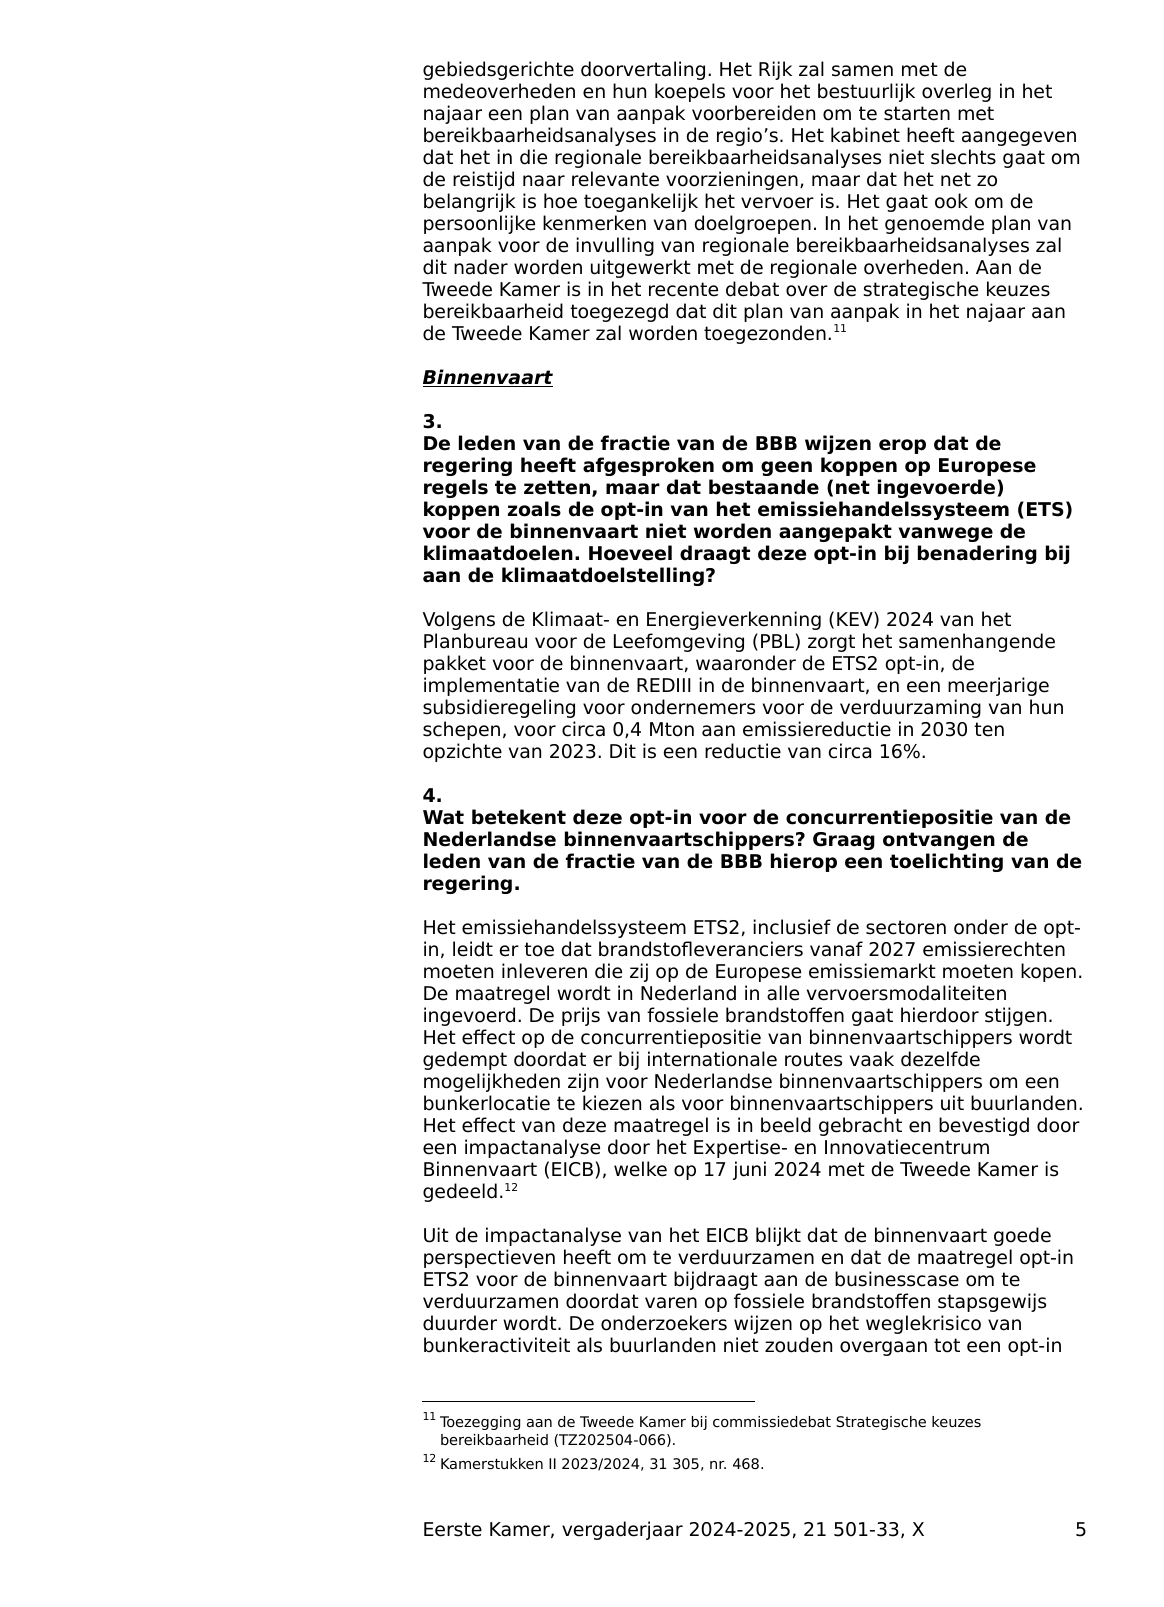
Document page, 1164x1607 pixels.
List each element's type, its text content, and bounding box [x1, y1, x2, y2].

text 3. [422, 411, 1087, 433]
text Toezegging aan de Tweede Kamer bij commissiedebat Strategische keuzes bereikbaarheid (TZ202504-066). [422, 1410, 1087, 1449]
text Kamerstukken II 2023/2024, 31 305, nr. 468. [422, 1452, 1087, 1474]
text Wat betekent deze opt-in voor de concurrentiepositie van de Nederlandse binnenvaartschippers? Graag ontvangen de leden van de fractie van de BBB hierop een toelichting van de regering. [422, 807, 1087, 895]
text 4. [422, 785, 1087, 807]
text Het emissiehandelssysteem ETS2, inclusief de sectoren onder de opt-in, leidt er toe dat brandstofleveranciers vanaf 2027 emissierechten moeten inleveren die zij op de Europese emissiemarkt moeten kopen. De maatregel wordt in Nederland in alle vervoersmodaliteiten ingevoerd. De prijs van fossiele brandstoffen gaat hierdoor stijgen. Het effect op de concurrentiepositie van binnenvaartschippers wordt gedempt doordat er bij internationale routes vaak dezelfde mogelijkheden zijn voor Nederlandse binnenvaartschippers om een bunkerlocatie te kiezen als voor binnenvaartschippers uit buurlanden. Het effect van deze maatregel is in beeld gebracht en bevestigd door een impactanalyse door het Expertise- en Innovatiecentrum Binnenvaart (EICB), welke op 17 juni 2024 met de Tweede Kamer is gedeeld. [422, 917, 1087, 1203]
text gebiedsgerichte doorvertaling. Het Rijk zal samen met de medeoverheden en hun koepels voor het bestuurlijk overleg in het najaar een plan van aanpak voorbereiden om te starten met bereikbaarheidsanalyses in de regio’s. Het kabinet heeft aangegeven dat het in die regionale bereikbaarheidsanalyses niet slechts gaat om de reistijd naar relevante voorzieningen, maar dat het net zo belangrijk is hoe toegankelijk het vervoer is. Het gaat ook om de persoonlijke kenmerken van doelgroepen. In het genoemde plan van aanpak voor de invulling van regionale bereikbaarheidsanalyses zal dit nader worden uitgewerkt met de regionale overheden. Aan de Tweede Kamer is in het recente debat over de strategische keuzes bereikbaarheid toegezegd dat dit plan van aanpak in het najaar aan de Tweede Kamer zal worden toegezonden. [422, 59, 1087, 345]
subtitle Binnenvaart [422, 367, 1087, 389]
text Volgens de Klimaat- en Energieverkenning (KEV) 2024 van het Planbureau voor de Leefomgeving (PBL) zorgt het samenhangende pakket voor de binnenvaart, waaronder de ETS2 opt-in, de implementatie van de REDIII in de binnenvaart, en een meerjarige subsidieregeling voor ondernemers voor de verduurzaming van hun schepen, voor circa 0,4 Mton aan emissiereductie in 2030 ten opzichte van 2023. Dit is een reductie van circa 16%. [422, 609, 1087, 763]
text De leden van de fractie van de BBB wijzen erop dat de regering heeft afgesproken om geen koppen op Europese regels te zetten, maar dat bestaande (net ingevoerde) koppen zoals de opt-in van het emissiehandelssysteem (ETS) voor de binnenvaart niet worden aangepakt vanwege de klimaatdoelen. Hoeveel draagt deze opt-in bij benadering bij aan de klimaatdoelstelling? [422, 433, 1087, 587]
text Uit de impactanalyse van het EICB blijkt dat de binnenvaart goede perspectieven heeft om te verduurzamen en dat de maatregel opt-in ETS2 voor de binnenvaart bijdraagt aan de businesscase om te verduurzamen doordat varen op fossiele brandstoffen stapsgewijs duurder wordt. De onderzoekers wijzen op het weglekrisico van bunkeractiviteit als buurlanden niet zouden overgaan tot een opt-in [422, 1225, 1087, 1357]
